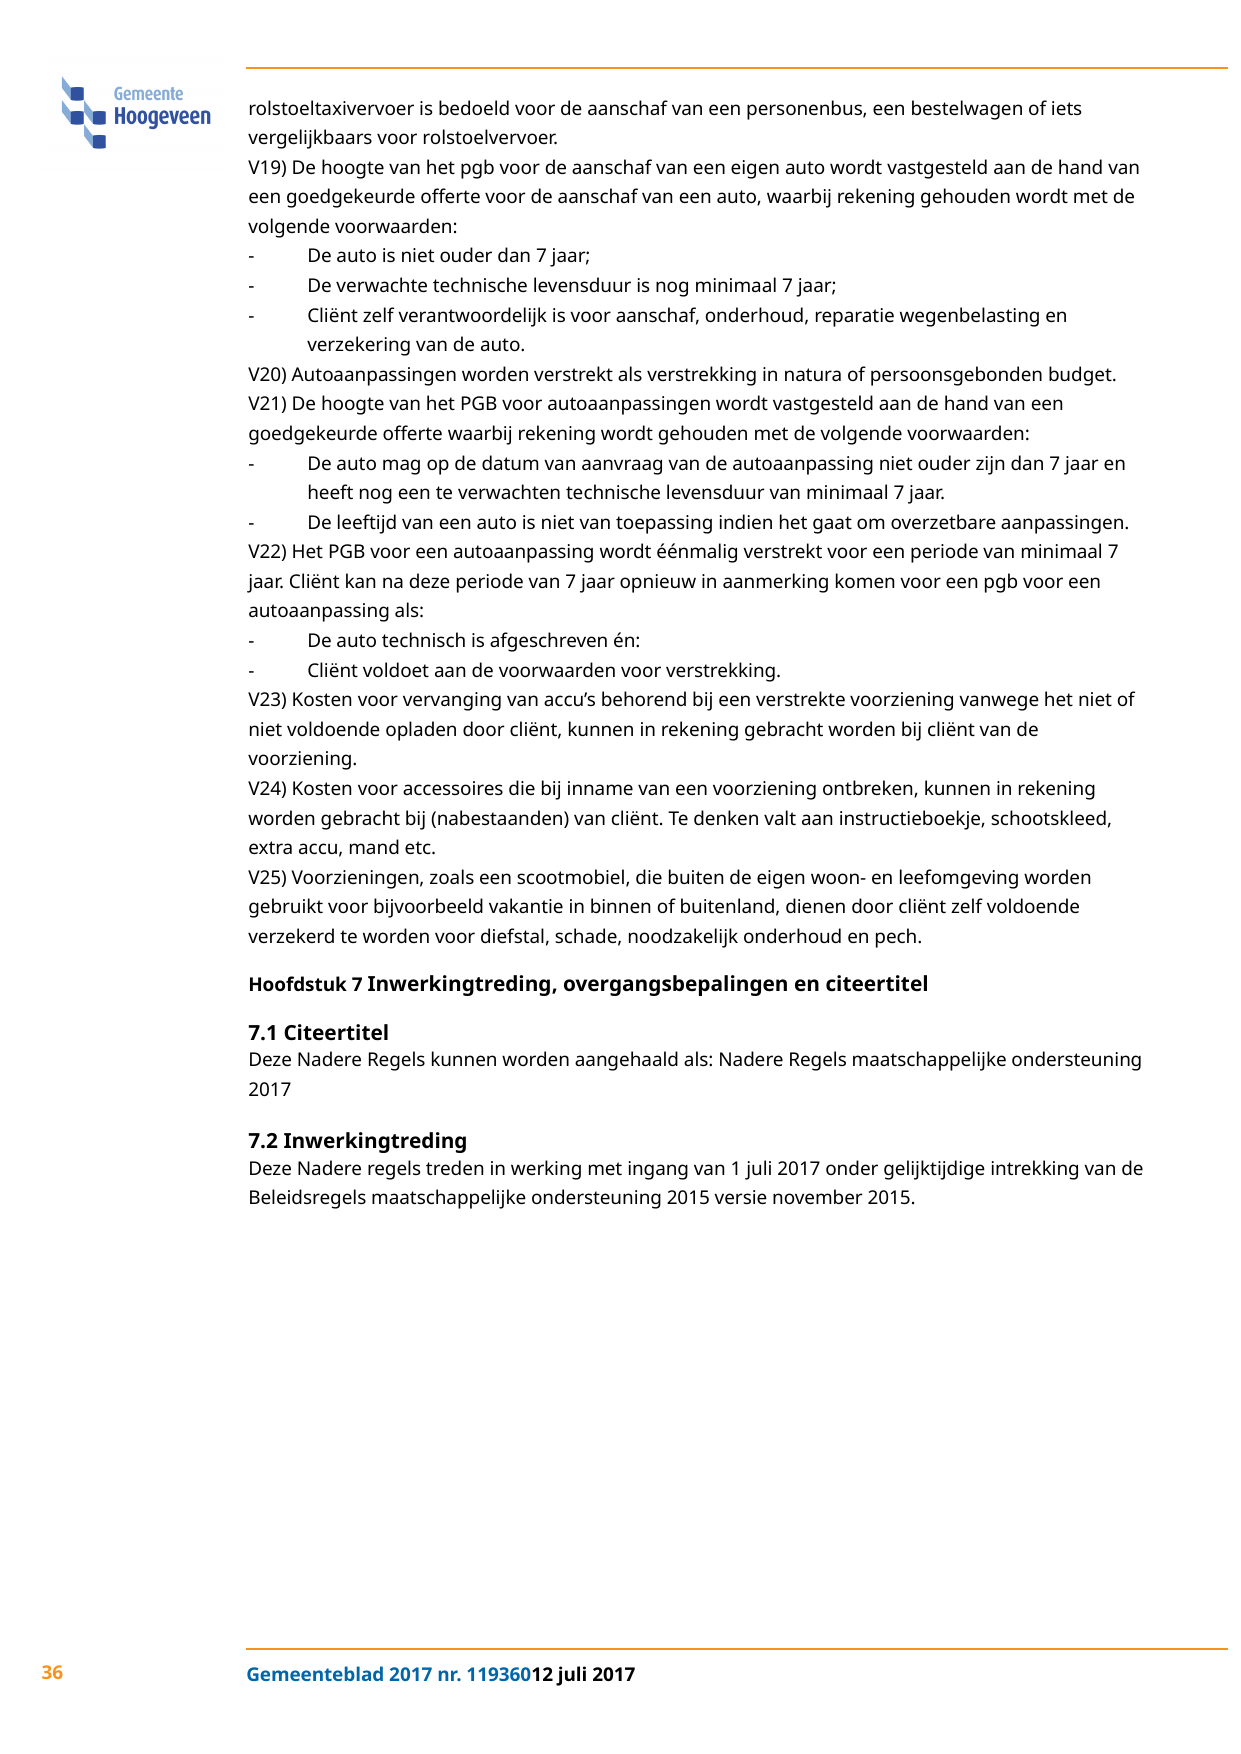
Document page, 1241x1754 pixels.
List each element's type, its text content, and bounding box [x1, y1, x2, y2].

list De verwachte technische levensduur is nog minimaal 7 jaar; [248, 272, 1152, 298]
text V20) Autoaanpassingen worden verstrekt als verstrekking in natura of persoonsgebonden budget. [248, 361, 1152, 387]
list De auto technisch is afgeschreven én: [248, 627, 1152, 653]
list De auto mag op de datum van aanvraag van de autoaanpassing niet ouder zijn dan 7 jaar en heeft nog een te verwachten technische levensduur van minimaal 7 jaar. [248, 450, 1152, 505]
text rolstoeltaxivervoer is bedoeld voor de aanschaf van een personenbus, een bestelwagen of iets vergelijkbaars voor rolstoelvervoer. [248, 95, 1152, 150]
list Cliënt voldoet aan de voorwaarden voor verstrekking. [248, 657, 1152, 683]
text V19) De hoogte van het pgb voor de aanschaf van een eigen auto wordt vastgesteld aan de hand van een goedgekeurde offerte voor de aanschaf van een auto, waarbij rekening gehouden wordt met de volgende voorwaarden: [248, 154, 1152, 239]
text 7.2 Inwerkingtreding [248, 1126, 1152, 1155]
text V24) Kosten voor accessoires die bij inname van een voorziening ontbreken, kunnen in rekening worden gebracht bij (nabestaanden) van cliënt. Te denken valt aan instructieboekje, schootskleed, extra accu, mand etc. [248, 775, 1152, 860]
list De leeftijd van een auto is niet van toepassing indien het gaat om overzetbare aanpassingen. [248, 509, 1152, 535]
text Hoofdstuk 7 Inwerkingtreding, overgangsbepalingen en citeertitel [248, 969, 1152, 997]
list De auto is niet ouder dan 7 jaar; [248, 243, 1152, 268]
list Cliënt zelf verantwoordelijk is voor aanschaf, onderhoud, reparatie wegenbelasting en verzekering van de auto. [248, 302, 1152, 357]
picture [41, 47, 231, 172]
text 7.1 Citeertitel [248, 1018, 1152, 1046]
text Deze Nadere Regels kunnen worden aangehaald als: Nadere Regels maatschappelijke ondersteuning 2017 [248, 1046, 1152, 1102]
text V25) Voorzieningen, zoals een scootmobiel, die buiten de eigen woon- en leefomgeving worden gebruikt voor bijvoorbeeld vakantie in binnen of buitenland, dienen door cliënt zelf voldoende verzekerd te worden voor diefstal, schade, noodzakelijk onderhoud en pech. [248, 864, 1152, 949]
text Deze Nadere regels treden in werking met ingang van 1 juli 2017 onder gelijktijdige intrekking van de Beleidsregels maatschappelijke ondersteuning 2015 versie november 2015. [248, 1155, 1152, 1210]
text V21) De hoogte van het PGB voor autoaanpassingen wordt vastgesteld aan de hand van een goedgekeurde offerte waarbij rekening wordt gehouden met de volgende voorwaarden: [248, 391, 1152, 446]
text V23) Kosten voor vervanging van accu’s behorend bij een verstrekte voorziening vanwege het niet of niet voldoende opladen door cliënt, kunnen in rekening gebracht worden bij cliënt van de voorziening. [248, 686, 1152, 771]
text V22) Het PGB voor een autoaanpassing wordt éénmalig verstrekt voor een periode van minimaal 7 jaar. Cliënt kan na deze periode van 7 jaar opnieuw in aanmerking komen voor een pgb voor een autoaanpassing als: [248, 538, 1152, 623]
